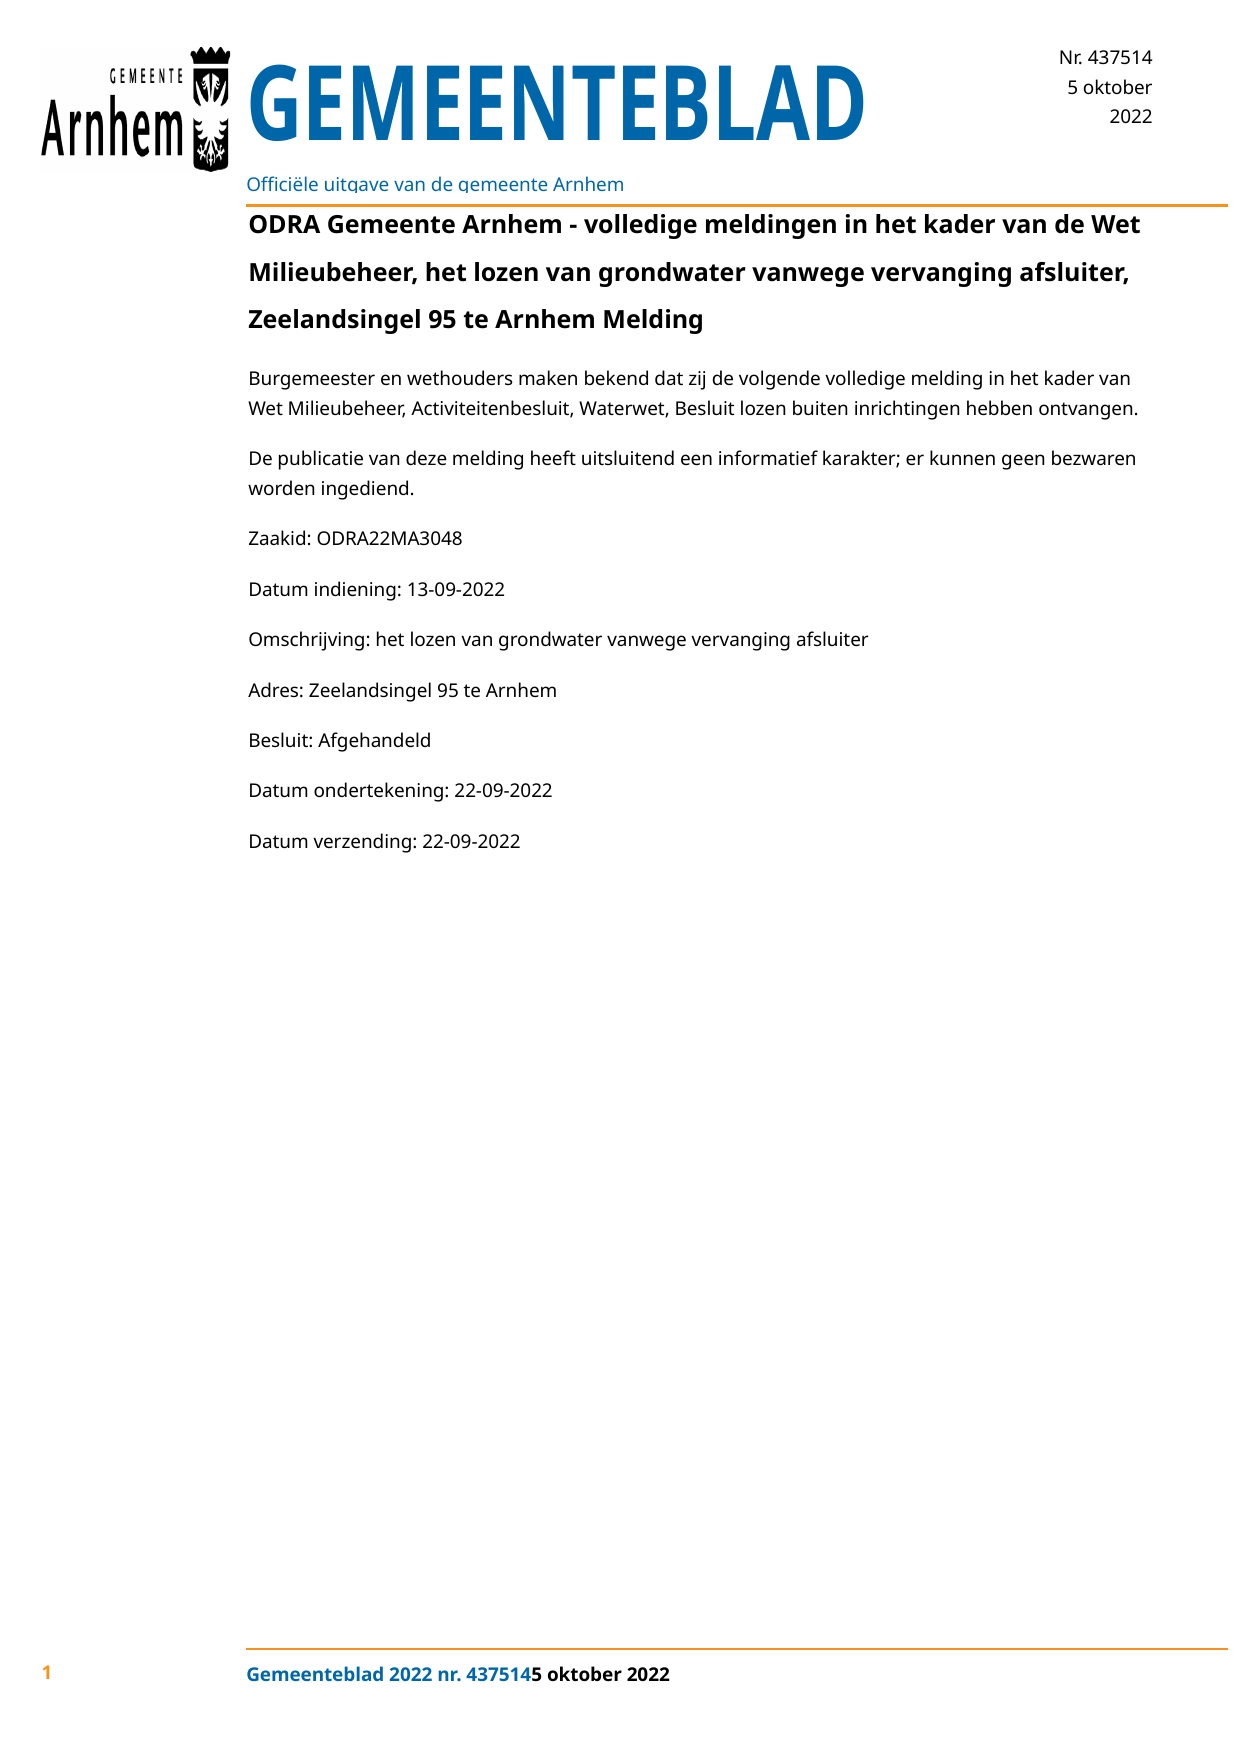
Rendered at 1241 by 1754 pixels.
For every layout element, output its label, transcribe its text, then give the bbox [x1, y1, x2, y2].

text Adres: Zeelandsingel 95 te Arnhem [248, 677, 1152, 702]
text Burgemeester en wethouders maken bekend dat zij de volgende volledige melding in het kader van Wet Milieubeheer, Activiteitenbesluit, Waterwet, Besluit lozen buiten inrichtingen hebben ontvangen. [248, 366, 1152, 421]
text Zaakid: ODRA22MA3048 [248, 526, 1152, 551]
text Datum indiening: 13-09-2022 [248, 576, 1152, 602]
text ODRA Gemeente Arnhem - volledige meldingen in het kader van de Wet Milieubeheer, het lozen van grondwater vanwege vervanging afsluiter, Zeelandsingel 95 te Arnhem Melding [248, 207, 1152, 336]
picture [41, 47, 231, 172]
text Datum ondertekening: 22-09-2022 [248, 778, 1152, 803]
text Besluit: Afgehandeld [248, 727, 1152, 753]
text Omschrijving: het lozen van grondwater vanwege vervanging afsluiter [248, 626, 1152, 652]
text Datum verzending: 22-09-2022 [248, 828, 1152, 854]
text De publicatie van deze melding heeft uitsluitend een informatief karakter; er kunnen geen bezwaren worden ingediend. [248, 446, 1152, 501]
